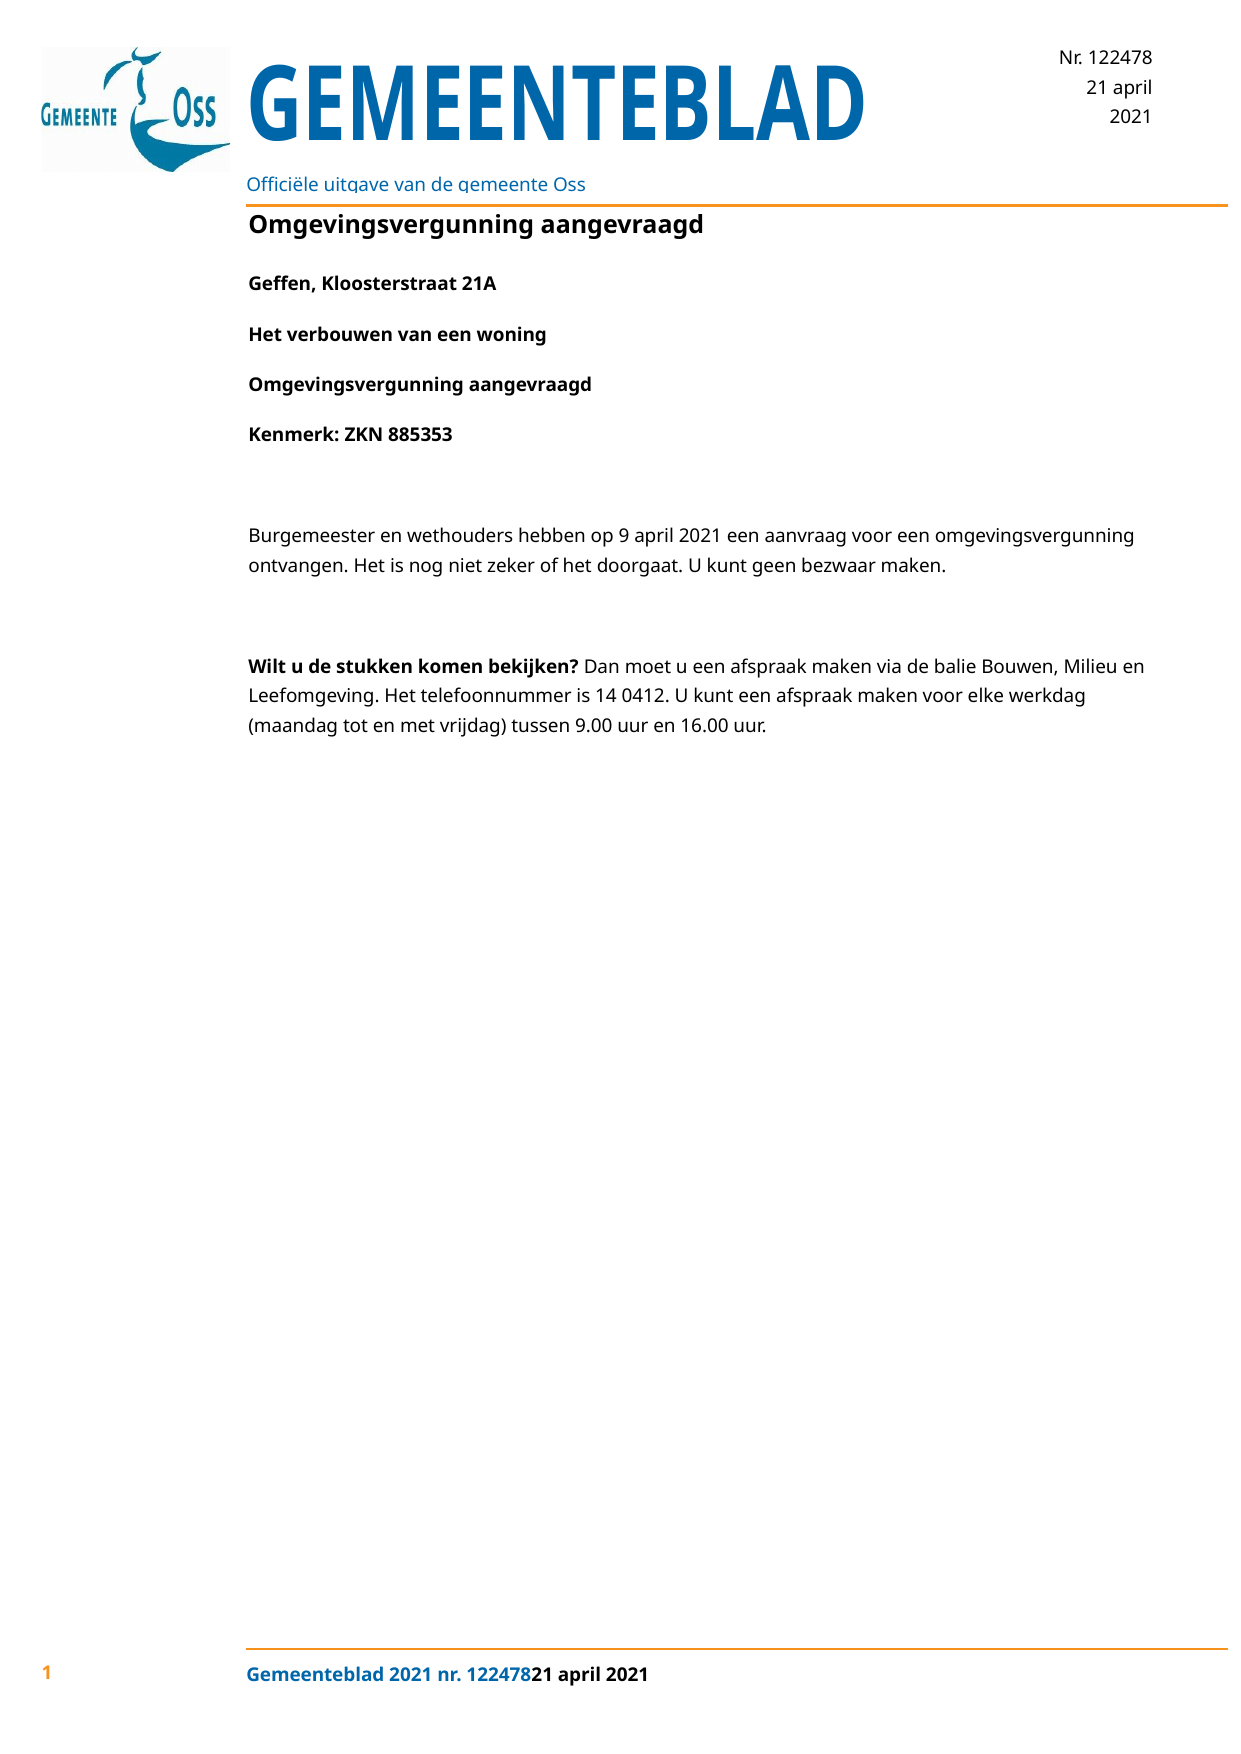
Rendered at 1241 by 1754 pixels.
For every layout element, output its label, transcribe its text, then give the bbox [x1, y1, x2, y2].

text Geffen, Kloosterstraat 21A [248, 270, 1152, 296]
text Omgevingsvergunning aangevraagd [248, 371, 1152, 397]
text Wilt u de stukken komen bekijken? Dan moet u een afspraak maken via de balie Bouwen, Milieu en Leefomgeving. Het telefoonnummer is 14 0412. U kunt een afspraak maken voor elke werkdag (maandag tot en met vrijdag) tussen 9.00 uur en 16.00 uur. [248, 653, 1152, 738]
text Burgemeester en wethouders hebben op 9 april 2021 een aanvraag voor een omgevingsvergunning ontvangen. Het is nog niet zeker of het doorgaat. U kunt geen bezwaar maken. [248, 522, 1152, 578]
picture [41, 47, 231, 172]
text Kenmerk: ZKN 885353 [248, 422, 1152, 447]
text Omgevingsvergunning aangevraagd [248, 207, 1152, 241]
text Het verbouwen van een woning [248, 321, 1152, 346]
